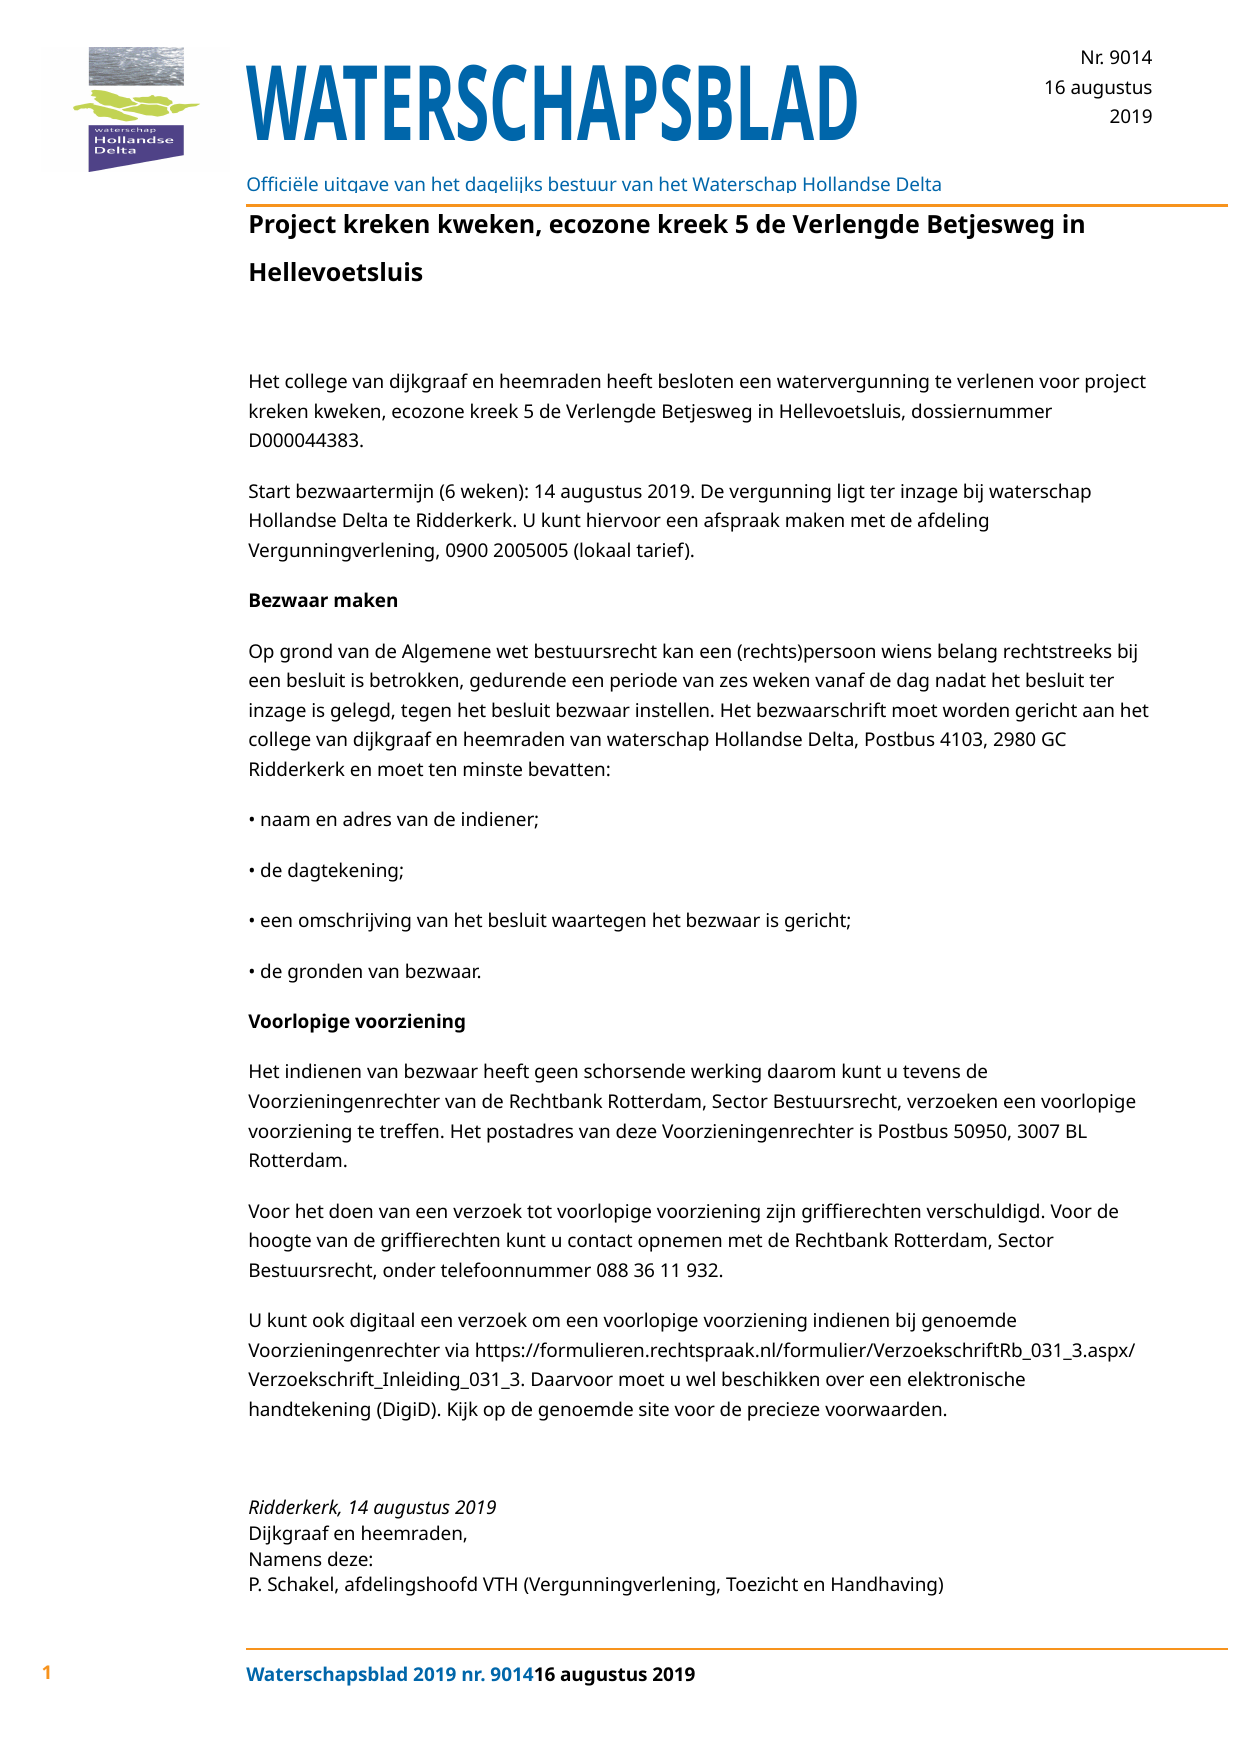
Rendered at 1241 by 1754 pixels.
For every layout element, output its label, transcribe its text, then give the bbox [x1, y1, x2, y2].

text • de dagtekening; [248, 857, 1152, 883]
text • een omschrijving van het besluit waartegen het bezwaar is gericht; [248, 907, 1152, 933]
text Dijkgraaf en heemraden, [248, 1520, 1152, 1546]
text Het indienen van bezwaar heeft geen schorsende werking daarom kunt u tevens de Voorzieningenrechter van de Rechtbank Rotterdam, Sector Bestuursrecht, verzoeken een voorlopige voorziening te treffen. Het postadres van deze Voorzieningenrechter is Postbus 50950, 3007 BL Rotterdam. [248, 1059, 1152, 1173]
text P. Schakel, afdelingshoofd VTH (Vergunningverlening, Toezicht en Handhaving) [248, 1572, 1152, 1597]
text Ridderkerk, 14 augustus 2019 [248, 1494, 1152, 1520]
text U kunt ook digitaal een verzoek om een voorlopige voorziening indienen bij genoemde Voorzieningenrechter via https://formulieren.rechtspraak.nl/formulier/VerzoekschriftRb_031_3.aspx/Verzoekschrift_Inleiding_031_3. Daarvoor moet u wel beschikken over een elektronische handtekening (DigiD). Kijk op de genoemde site voor de precieze voorwaarden. [248, 1307, 1152, 1422]
text Het college van dijkgraaf en heemraden heeft besloten een watervergunning te verlenen voor project kreken kweken, ecozone kreek 5 de Verlengde Betjesweg in Hellevoetsluis, dossiernummer D000044383. [248, 368, 1152, 453]
text Op grond van de Algemene wet bestuursrecht kan een (rechts)persoon wiens belang rechtstreeks bij een besluit is betrokken, gedurende een periode van zes weken vanaf de dag nadat het besluit ter inzage is gelegd, tegen het besluit bezwaar instellen. Het bezwaarschrift moet worden gericht aan het college van dijkgraaf en heemraden van waterschap Hollandse Delta, Postbus 4103, 2980 GC Ridderkerk en moet ten minste bevatten: [248, 638, 1152, 782]
text Start bezwaartermijn (6 weken): 14 augustus 2019. De vergunning ligt ter inzage bij waterschap Hollandse Delta te Ridderkerk. U kunt hiervoor een afspraak maken met de afdeling Vergunningverlening, 0900 2005005 (lokaal tarief). [248, 478, 1152, 563]
text Voor het doen van een verzoek tot voorlopige voorziening zijn griffierechten verschuldigd. Voor de hoogte van de griffierechten kunt u contact opnemen met de Rechtbank Rotterdam, Sector Bestuursrecht, onder telefoonnummer 088 36 11 932. [248, 1198, 1152, 1283]
text Bezwaar maken [248, 587, 1152, 613]
picture [41, 47, 231, 172]
text Voorlopige voorziening [248, 1008, 1152, 1034]
text • de gronden van bezwaar. [248, 958, 1152, 984]
text Namens deze: [248, 1546, 1152, 1572]
text • naam en adres van de indiener; [248, 807, 1152, 832]
text Project kreken kweken, ecozone kreek 5 de Verlengde Betjesweg in Hellevoetsluis [248, 207, 1152, 288]
